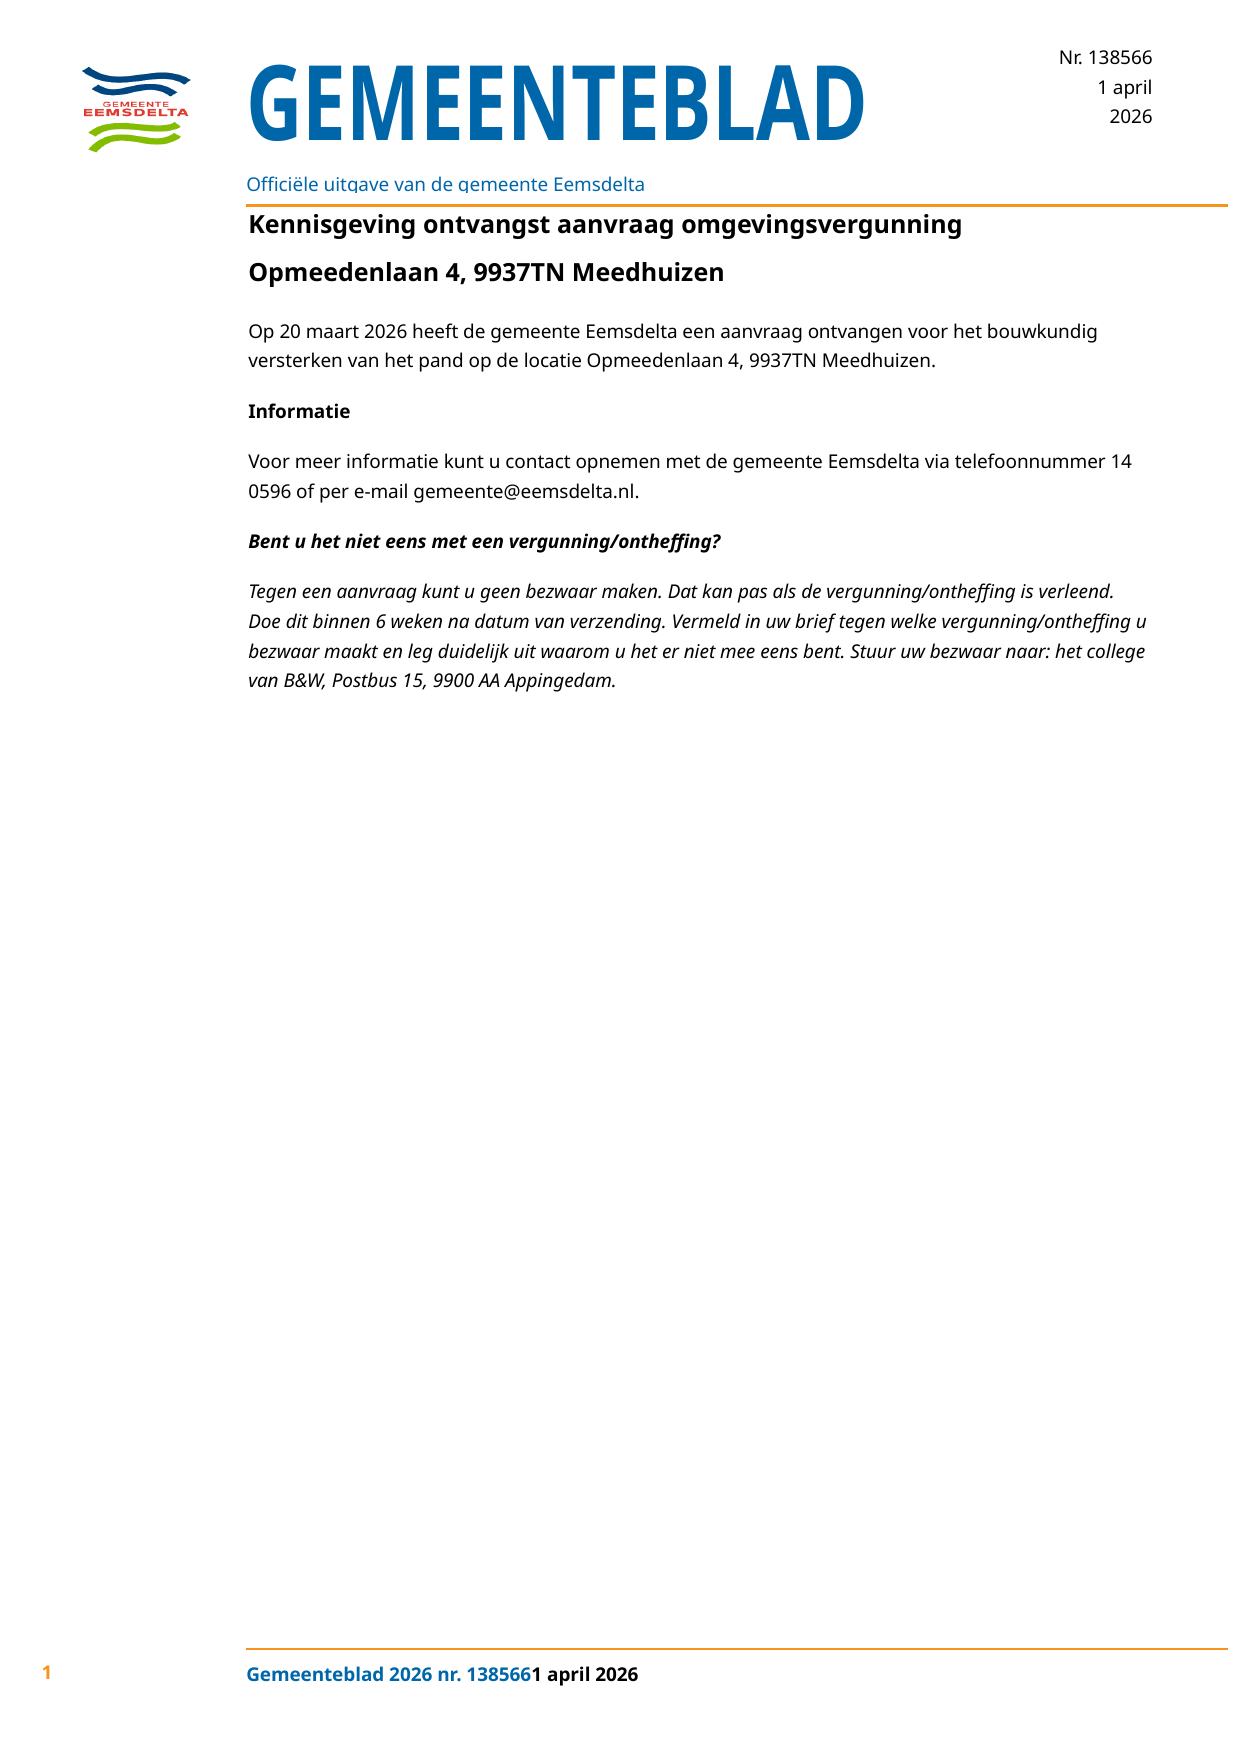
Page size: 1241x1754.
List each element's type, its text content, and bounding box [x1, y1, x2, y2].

text Informatie [248, 398, 1152, 424]
text Tegen een aanvraag kunt u geen bezwaar maken. Dat kan pas als de vergunning/ontheffing is verleend. Doe dit binnen 6 weken na datum van verzending. Vermeld in uw brief tegen welke vergunning/ontheffing u bezwaar maakt en leg duidelijk uit waarom u het er niet mee eens bent. Stuur uw bezwaar naar: het college van B&W, Postbus 15, 9900 AA Appingedam. [248, 579, 1152, 693]
text Bent u het niet eens met een vergunning/ontheffing? [248, 528, 1152, 554]
text Voor meer informatie kunt u contact opnemen met de gemeente Eemsdelta via telefoonnummer 14 0596 of per e-mail gemeente@eemsdelta.nl. [248, 448, 1152, 504]
text Op 20 maart 2026 heeft de gemeente Eemsdelta een aanvraag ontvangen voor het bouwkundig versterken van het pand op de locatie Opmeedenlaan 4, 9937TN Meedhuizen. [248, 318, 1152, 373]
picture [41, 47, 231, 172]
text Kennisgeving ontvangst aanvraag omgevingsvergunning Opmeedenlaan 4, 9937TN Meedhuizen [248, 207, 1152, 288]
